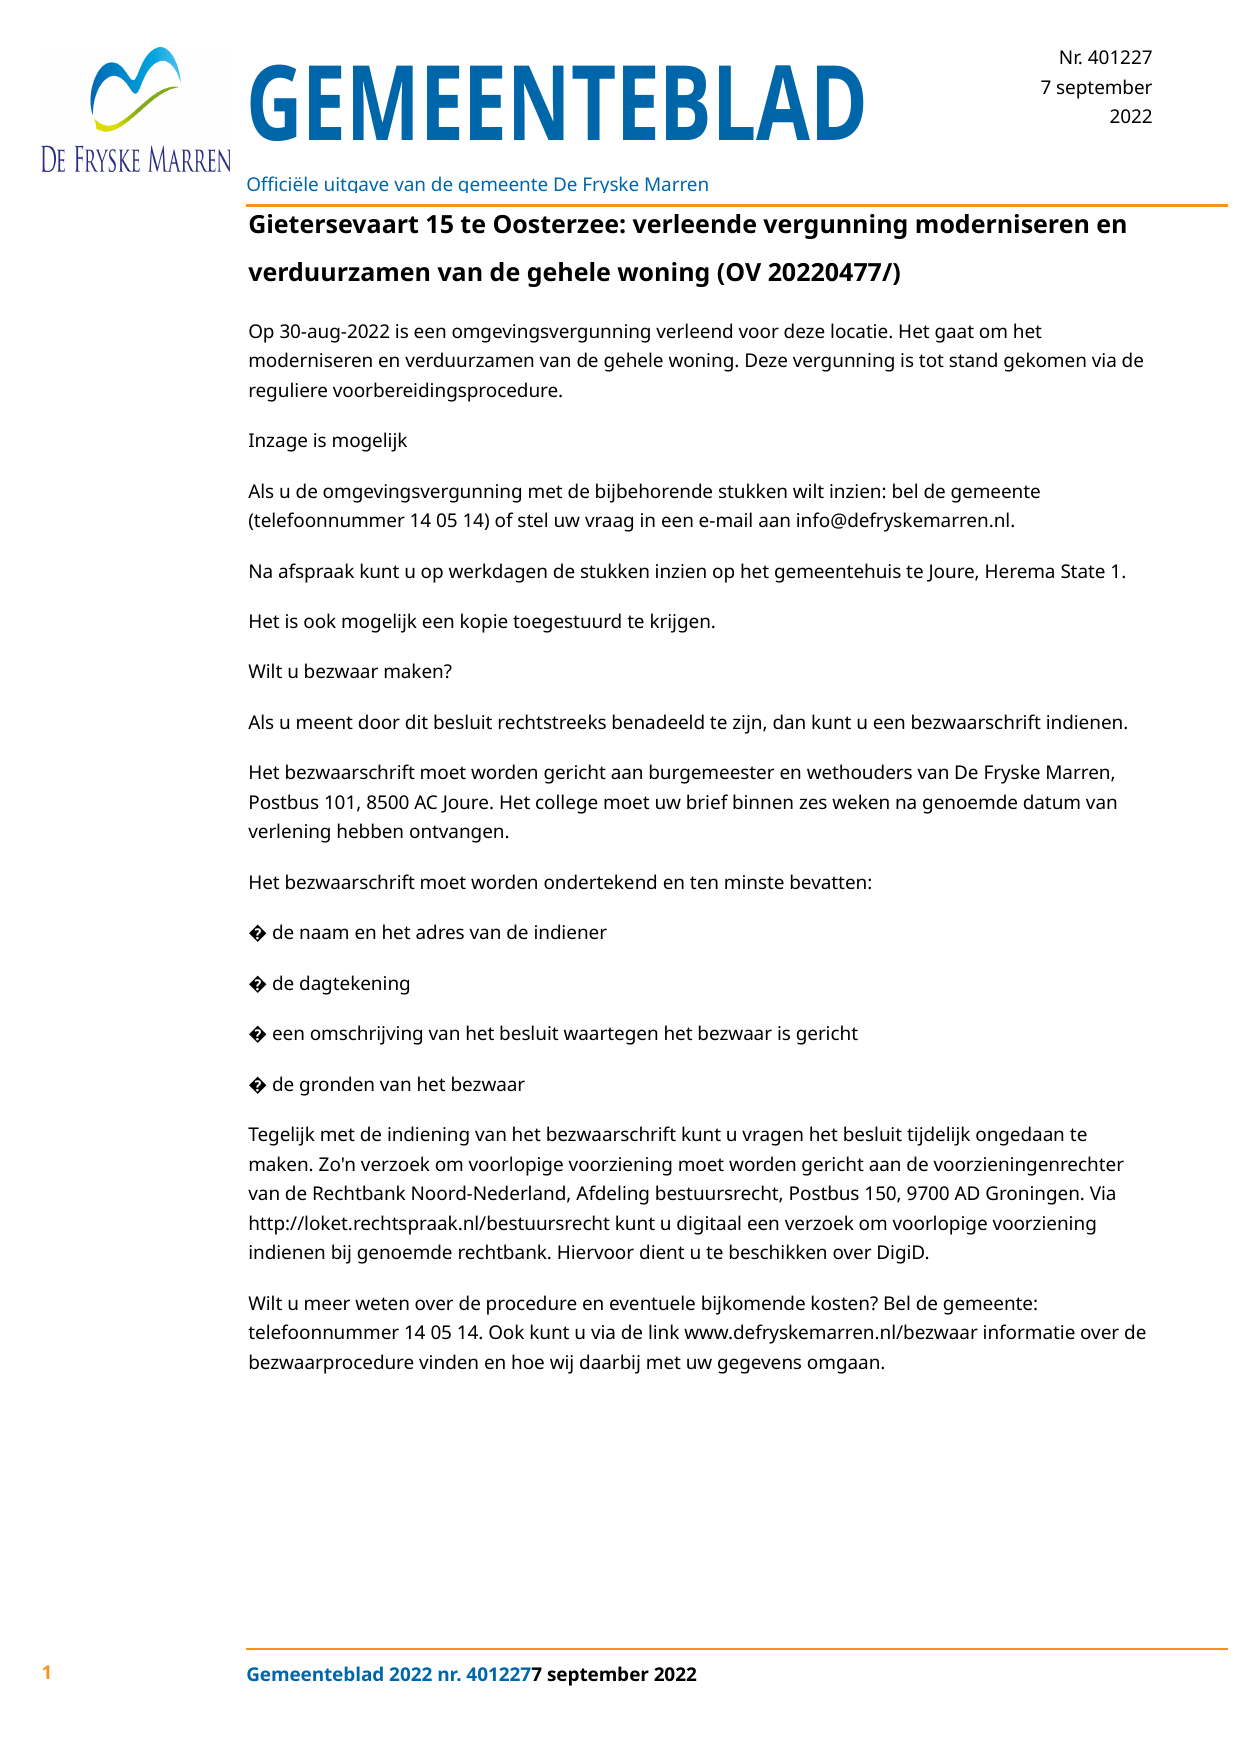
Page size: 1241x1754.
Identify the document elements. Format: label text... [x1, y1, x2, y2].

text Gietersevaart 15 te Oosterzee: verleende vergunning moderniseren en verduurzamen van de gehele woning (OV 20220477/) [248, 207, 1152, 288]
text Als u de omgevingsvergunning met de bijbehorende stukken wilt inzien: bel de gemeente (telefoonnummer 14 05 14) of stel uw vraag in een e-mail aan info@defryskemarren.nl. [248, 478, 1152, 533]
text Wilt u bezwaar maken? [248, 659, 1152, 684]
text � de naam en het adres van de indiener [248, 919, 1152, 945]
text Als u meent door dit besluit rechtstreeks benadeeld te zijn, dan kunt u een bezwaarschrift indienen. [248, 709, 1152, 735]
text Na afspraak kunt u op werkdagen de stukken inzien op het gemeentehuis te Joure, Herema State 1. [248, 558, 1152, 584]
text Inzage is mogelijk [248, 427, 1152, 453]
text Het bezwaarschrift moet worden gericht aan burgemeester en wethouders van De Fryske Marren, Postbus 101, 8500 AC Joure. Het college moet uw brief binnen zes weken na genoemde datum van verlening hebben ontvangen. [248, 759, 1152, 844]
text � de dagtekening [248, 970, 1152, 996]
text Wilt u meer weten over de procedure en eventuele bijkomende kosten? Bel de gemeente: telefoonnummer 14 05 14. Ook kunt u via de link www.defryskemarren.nl/bezwaar informatie over de bezwaarprocedure vinden en hoe wij daarbij met uw gegevens omgaan. [248, 1290, 1152, 1375]
text Tegelijk met de indiening van het bezwaarschrift kunt u vragen het besluit tijdelijk ongedaan te maken. Zo'n verzoek om voorlopige voorziening moet worden gericht aan de voorzieningenrechter van de Rechtbank Noord-Nederland, Afdeling bestuursrecht, Postbus 150, 9700 AD Groningen. Via http://loket.rechtspraak.nl/bestuursrecht kunt u digitaal een verzoek om voorlopige voorziening indienen bij genoemde rechtbank. Hiervoor dient u te beschikken over DigiD. [248, 1121, 1152, 1265]
picture [41, 47, 231, 172]
text � de gronden van het bezwaar [248, 1071, 1152, 1097]
text Op 30-aug-2022 is een omgevingsvergunning verleend voor deze locatie. Het gaat om het moderniseren en verduurzamen van de gehele woning. Deze vergunning is tot stand gekomen via de reguliere voorbereidingsprocedure. [248, 318, 1152, 403]
text � een omschrijving van het besluit waartegen het bezwaar is gericht [248, 1020, 1152, 1046]
text Het bezwaarschrift moet worden ondertekend en ten minste bevatten: [248, 869, 1152, 895]
text Het is ook mogelijk een kopie toegestuurd te krijgen. [248, 608, 1152, 634]
